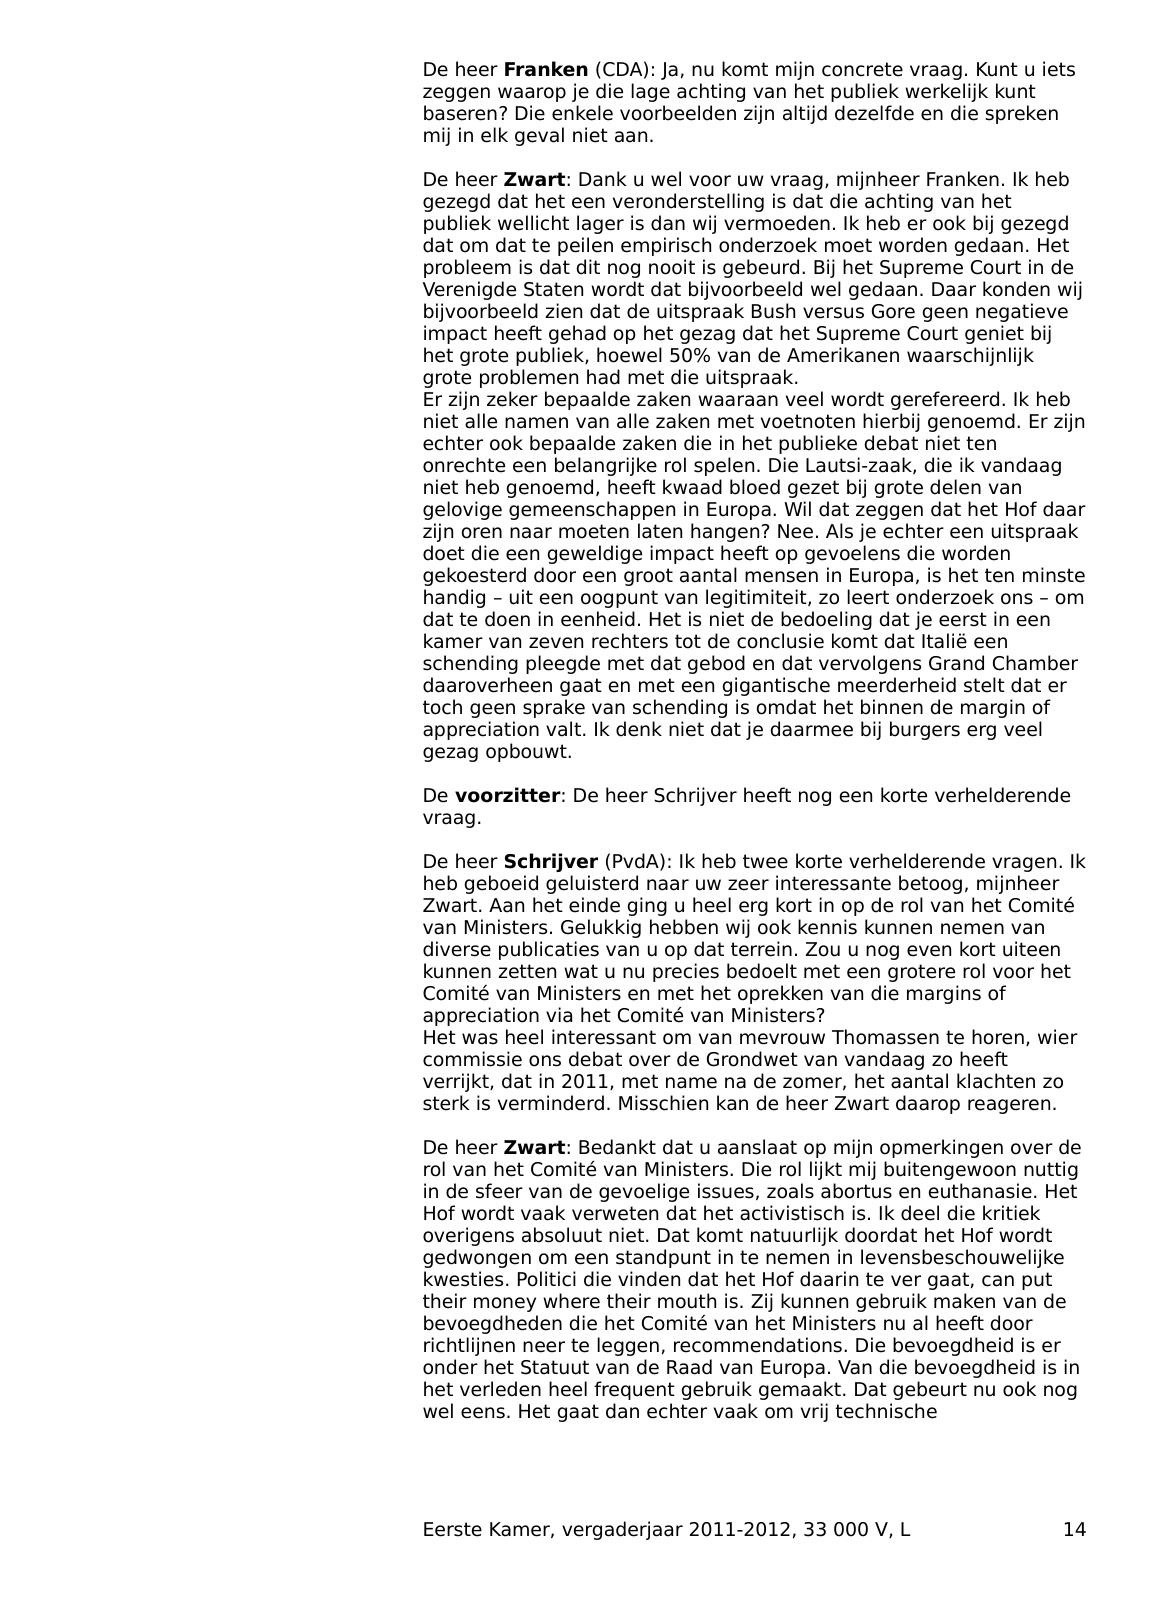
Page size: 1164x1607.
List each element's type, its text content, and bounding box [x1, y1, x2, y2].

text De heer Franken (CDA): Ja, nu komt mijn concrete vraag. Kunt u iets zeggen waarop je die lage achting van het publiek werkelijk kunt baseren? Die enkele voorbeelden zijn altijd dezelfde en die spreken mij in elk geval niet aan. [422, 59, 1087, 147]
text Er zijn zeker bepaalde zaken waaraan veel wordt gerefereerd. Ik heb niet alle namen van alle zaken met voetnoten hierbij genoemd. Er zijn echter ook bepaalde zaken die in het publieke debat niet ten onrechte een belangrijke rol spelen. Die Lautsi-zaak, die ik vandaag niet heb genoemd, heeft kwaad bloed gezet bij grote delen van gelovige gemeenschappen in Europa. Wil dat zeggen dat het Hof daar zijn oren naar moeten laten hangen? Nee. Als je echter een uitspraak doet die een geweldige impact heeft op gevoelens die worden gekoesterd door een groot aantal mensen in Europa, is het ten minste handig – uit een oogpunt van legitimiteit, zo leert onderzoek ons – om dat te doen in eenheid. Het is niet de bedoeling dat je eerst in een kamer van zeven rechters tot de conclusie komt dat Italië een schending pleegde met dat gebod en dat vervolgens Grand Chamber daaroverheen gaat en met een gigantische meerderheid stelt dat er toch geen sprake van schending is omdat het binnen de margin of appreciation valt. Ik denk niet dat je daarmee bij burgers erg veel gezag opbouwt. [422, 389, 1087, 763]
text De heer Zwart: Dank u wel voor uw vraag, mijnheer Franken. Ik heb gezegd dat het een veronderstelling is dat die achting van het publiek wellicht lager is dan wij vermoeden. Ik heb er ook bij gezegd dat om dat te peilen empirisch onderzoek moet worden gedaan. Het probleem is dat dit nog nooit is gebeurd. Bij het Supreme Court in de Verenigde Staten wordt dat bijvoorbeeld wel gedaan. Daar konden wij bijvoorbeeld zien dat de uitspraak Bush versus Gore geen negatieve impact heeft gehad op het gezag dat het Supreme Court geniet bij het grote publiek, hoewel 50% van de Amerikanen waarschijnlijk grote problemen had met die uitspraak. [422, 169, 1087, 389]
text Het was heel interessant om van mevrouw Thomassen te horen, wier commissie ons debat over de Grondwet van vandaag zo heeft verrijkt, dat in 2011, met name na de zomer, het aantal klachten zo sterk is verminderd. Misschien kan de heer Zwart daarop reageren. [422, 1027, 1087, 1115]
text De voorzitter: De heer Schrijver heeft nog een korte verhelderende vraag. [422, 785, 1087, 829]
text De heer Zwart: Bedankt dat u aanslaat op mijn opmerkingen over de rol van het Comité van Ministers. Die rol lijkt mij buitengewoon nuttig in de sfeer van de gevoelige issues, zoals abortus en euthanasie. Het Hof wordt vaak verweten dat het activistisch is. Ik deel die kritiek overigens absoluut niet. Dat komt natuurlijk doordat het Hof wordt gedwongen om een standpunt in te nemen in levensbeschouwelijke kwesties. Politici die vinden dat het Hof daarin te ver gaat, can put their money where their mouth is. Zij kunnen gebruik maken van de bevoegdheden die het Comité van het Ministers nu al heeft door richtlijnen neer te leggen, recommendations. Die bevoegdheid is er onder het Statuut van de Raad van Europa. Van die bevoegdheid is in het verleden heel frequent gebruik gemaakt. Dat gebeurt nu ook nog wel eens. Het gaat dan echter vaak om vrij technische [422, 1137, 1087, 1423]
text De heer Schrijver (PvdA): Ik heb twee korte verhelderende vragen. Ik heb geboeid geluisterd naar uw zeer interessante betoog, mijnheer Zwart. Aan het einde ging u heel erg kort in op de rol van het Comité van Ministers. Gelukkig hebben wij ook kennis kunnen nemen van diverse publicaties van u op dat terrein. Zou u nog even kort uiteen kunnen zetten wat u nu precies bedoelt met een grotere rol voor het Comité van Ministers en met het oprekken van die margins of appreciation via het Comité van Ministers? [422, 851, 1087, 1027]
